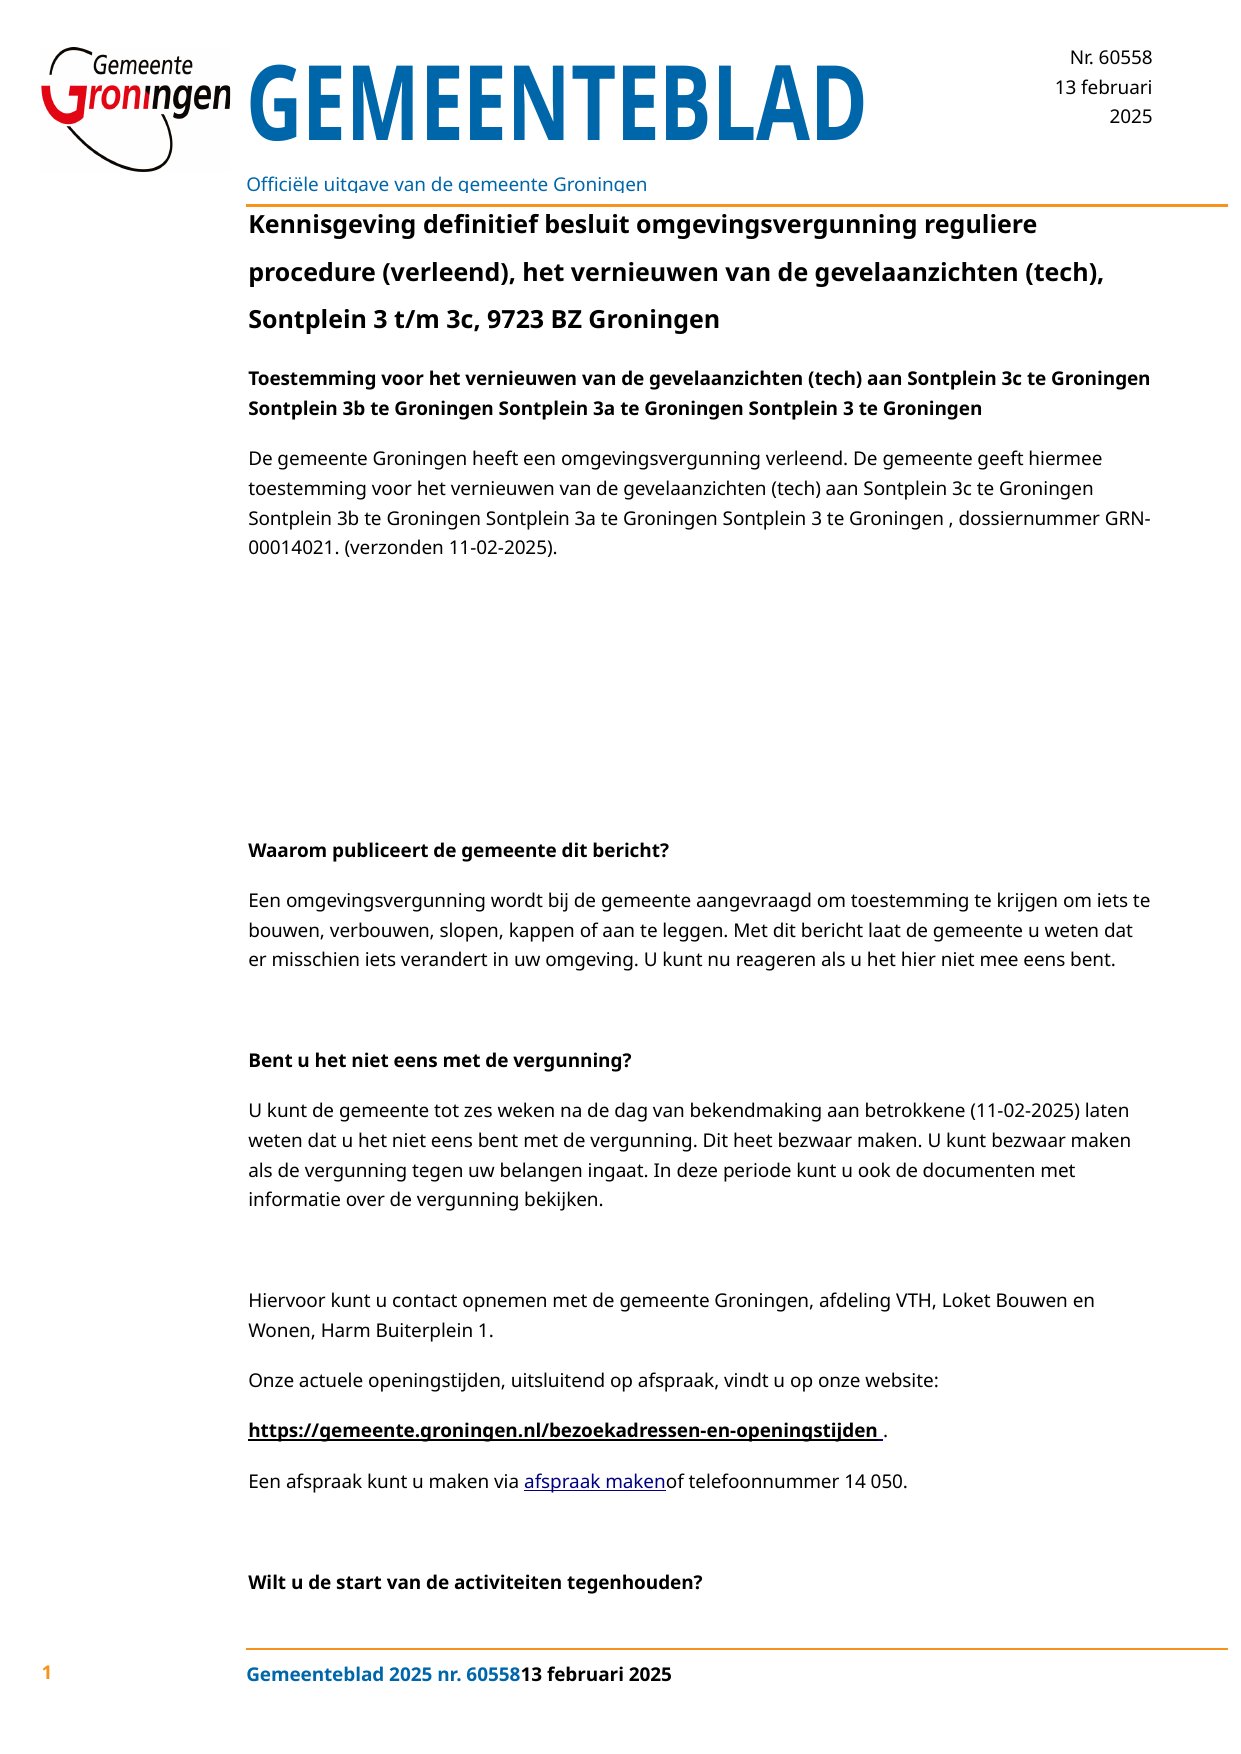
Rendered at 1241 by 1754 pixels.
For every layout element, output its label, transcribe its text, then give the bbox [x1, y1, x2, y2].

text https://gemeente.groningen.nl/bezoekadressen-en-openingstijden . [248, 1418, 1152, 1443]
text Onze actuele openingstijden, uitsluitend op afspraak, vindt u op onze website: [248, 1367, 1152, 1393]
text U kunt de gemeente tot zes weken na de dag van bekendmaking aan betrokkene (11-02-2025) laten weten dat u het niet eens bent met de vergunning. Dit heet bezwaar maken. U kunt bezwaar maken als de vergunning tegen uw belangen ingaat. In deze periode kunt u ook de documenten met informatie over de vergunning bekijken. [248, 1098, 1152, 1212]
text De gemeente Groningen heeft een omgevingsvergunning verleend. De gemeente geeft hiermee toestemming voor het vernieuwen van de gevelaanzichten (tech) aan Sontplein 3c te Groningen Sontplein 3b te Groningen Sontplein 3a te Groningen Sontplein 3 te Groningen , dossiernummer GRN-00014021. (verzonden 11-02-2025). [248, 446, 1152, 560]
text Hiervoor kunt u contact opnemen met de gemeente Groningen, afdeling VTH, Loket Bouwen en Wonen, Harm Buiterplein 1. [248, 1287, 1152, 1342]
text Een afspraak kunt u maken via afspraak makenof telefoonnummer 14 050. [248, 1468, 1152, 1494]
text Waarom publiceert de gemeente dit bericht? [248, 837, 1152, 862]
text Een omgevingsvergunning wordt bij de gemeente aangevraagd om toestemming te krijgen om iets te bouwen, verbouwen, slopen, kappen of aan te leggen. Met dit bericht laat de gemeente u weten dat er misschien iets verandert in uw omgeving. U kunt nu reageren als u het hier niet mee eens bent. [248, 887, 1152, 972]
text Toestemming voor het vernieuwen van de gevelaanzichten (tech) aan Sontplein 3c te Groningen Sontplein 3b te Groningen Sontplein 3a te Groningen Sontplein 3 te Groningen [248, 366, 1152, 421]
text Wilt u de start van de activiteiten tegenhouden? [248, 1569, 1152, 1594]
picture [41, 47, 231, 172]
text Kennisgeving definitief besluit omgevingsvergunning reguliere procedure (verleend), het vernieuwen van de gevelaanzichten (tech), Sontplein 3 t/m 3c, 9723 BZ Groningen [248, 207, 1152, 336]
text Bent u het niet eens met de vergunning? [248, 1047, 1152, 1073]
